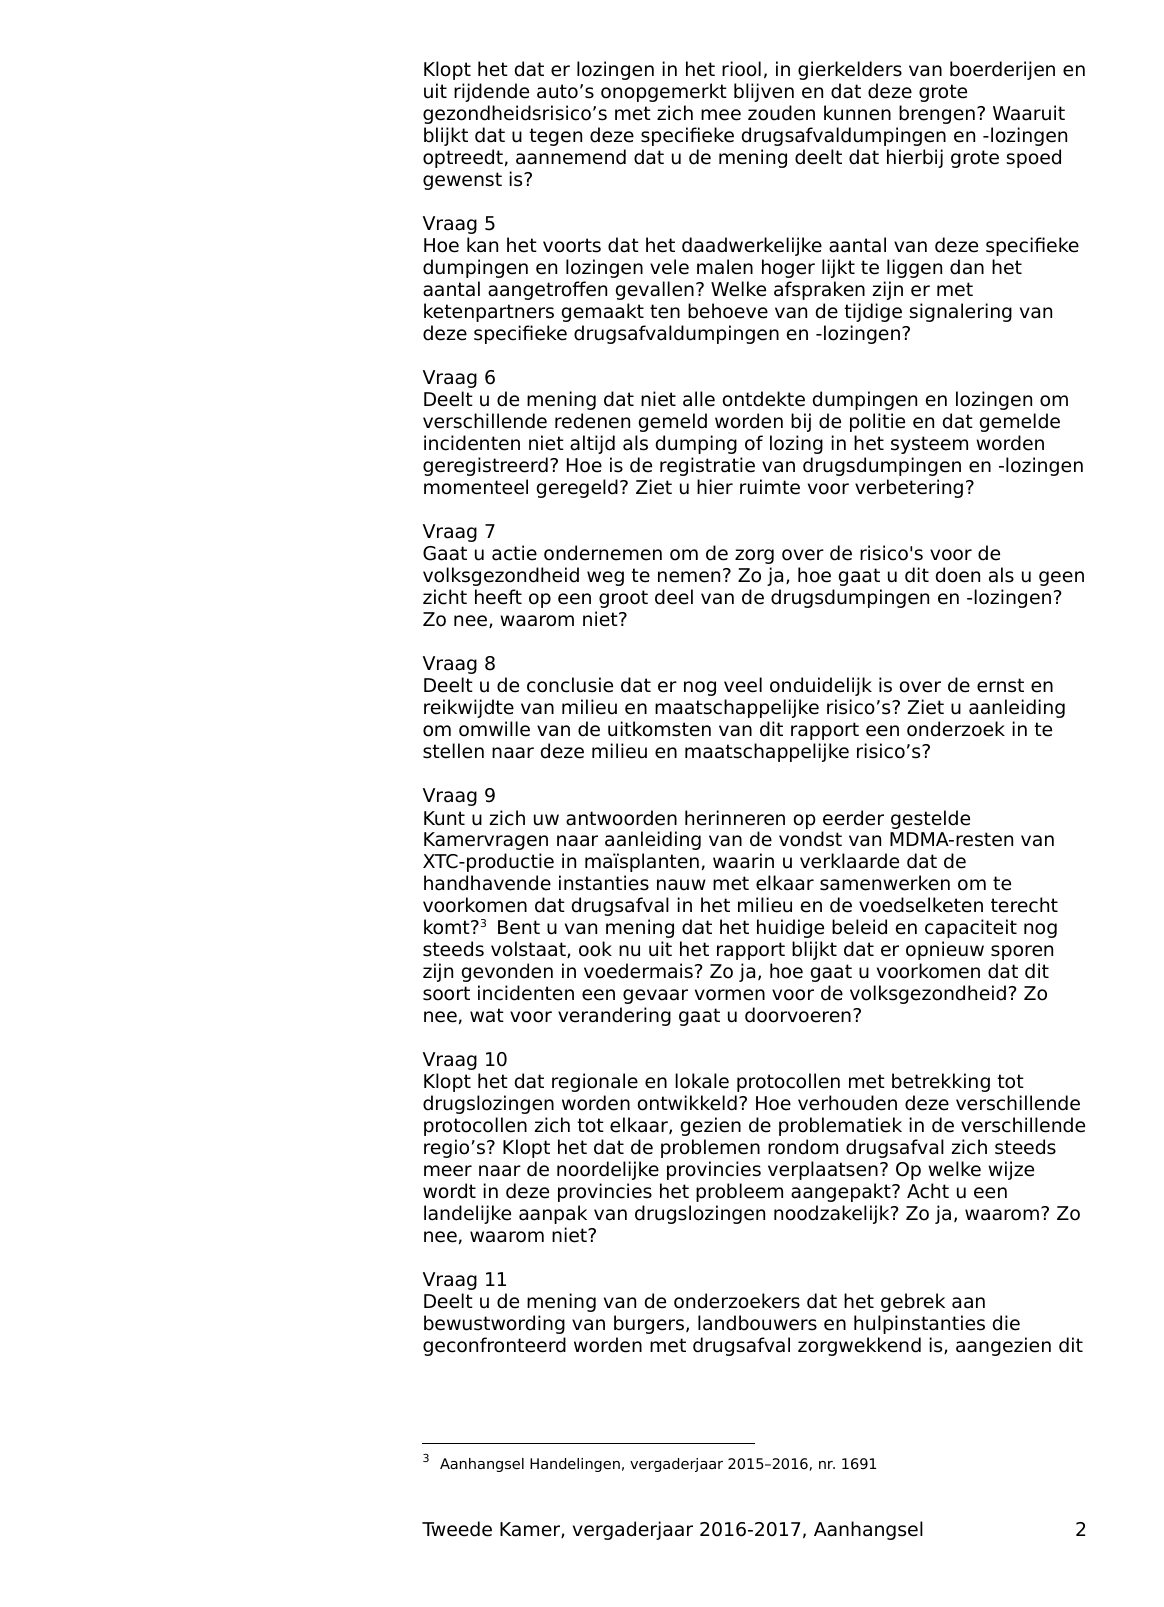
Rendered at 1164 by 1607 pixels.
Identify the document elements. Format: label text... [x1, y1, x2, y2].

text Vraag 6 [422, 367, 1087, 389]
text Aanhangsel Handelingen, vergaderjaar 2015–2016, nr. 1691 [422, 1452, 1087, 1474]
text Deelt u de conclusie dat er nog veel onduidelijk is over de ernst en reikwijdte van milieu en maatschappelijke risico’s? Ziet u aanleiding om omwille van de uitkomsten van dit rapport een onderzoek in te stellen naar deze milieu en maatschappelijke risico’s? [422, 675, 1087, 763]
text Hoe kan het voorts dat het daadwerkelijke aantal van deze specifieke dumpingen en lozingen vele malen hoger lijkt te liggen dan het aantal aangetroffen gevallen? Welke afspraken zijn er met ketenpartners gemaakt ten behoeve van de tijdige signalering van deze specifieke drugsafvaldumpingen en -lozingen? [422, 235, 1087, 345]
text Gaat u actie ondernemen om de zorg over de risico's voor de volksgezondheid weg te nemen? Zo ja, hoe gaat u dit doen als u geen zicht heeft op een groot deel van de drugsdumpingen en -lozingen? Zo nee, waarom niet? [422, 543, 1087, 631]
text Vraag 9 [422, 785, 1087, 807]
text Kunt u zich uw antwoorden herinneren op eerder gestelde Kamervragen naar aanleiding van de vondst van MDMA-resten van XTC-productie in maïsplanten, waarin u verklaarde dat de handhavende instanties nauw met elkaar samenwerken om te voorkomen dat drugsafval in het milieu en de voedselketen terecht komt? Bent u van mening dat het huidige beleid en capaciteit nog steeds volstaat, ook nu uit het rapport blijkt dat er opnieuw sporen zijn gevonden in voedermais? Zo ja, hoe gaat u voorkomen dat dit soort incidenten een gevaar vormen voor de volksgezondheid? Zo nee, wat voor verandering gaat u doorvoeren? [422, 807, 1087, 1027]
text Vraag 5 [422, 213, 1087, 235]
text Klopt het dat er lozingen in het riool, in gierkelders van boerderijen en uit rijdende auto’s onopgemerkt blijven en dat deze grote gezondheidsrisico’s met zich mee zouden kunnen brengen? Waaruit blijkt dat u tegen deze specifieke drugsafvaldumpingen en -lozingen optreedt, aannemend dat u de mening deelt dat hierbij grote spoed gewenst is? [422, 59, 1087, 191]
text Vraag 11 [422, 1269, 1087, 1291]
text Vraag 7 [422, 521, 1087, 543]
text Deelt u de mening dat niet alle ontdekte dumpingen en lozingen om verschillende redenen gemeld worden bij de politie en dat gemelde incidenten niet altijd als dumping of lozing in het systeem worden geregistreerd? Hoe is de registratie van drugsdumpingen en -lozingen momenteel geregeld? Ziet u hier ruimte voor verbetering? [422, 389, 1087, 499]
text Vraag 8 [422, 653, 1087, 675]
text Vraag 10 [422, 1049, 1087, 1071]
text Deelt u de mening van de onderzoekers dat het gebrek aan bewustwording van burgers, landbouwers en hulpinstanties die geconfronteerd worden met drugsafval zorgwekkend is, aangezien dit [422, 1291, 1087, 1357]
text Klopt het dat regionale en lokale protocollen met betrekking tot drugslozingen worden ontwikkeld? Hoe verhouden deze verschillende protocollen zich tot elkaar, gezien de problematiek in de verschillende regio’s? Klopt het dat de problemen rondom drugsafval zich steeds meer naar de noordelijke provincies verplaatsen? Op welke wijze wordt in deze provincies het probleem aangepakt? Acht u een landelijke aanpak van drugslozingen noodzakelijk? Zo ja, waarom? Zo nee, waarom niet? [422, 1071, 1087, 1247]
